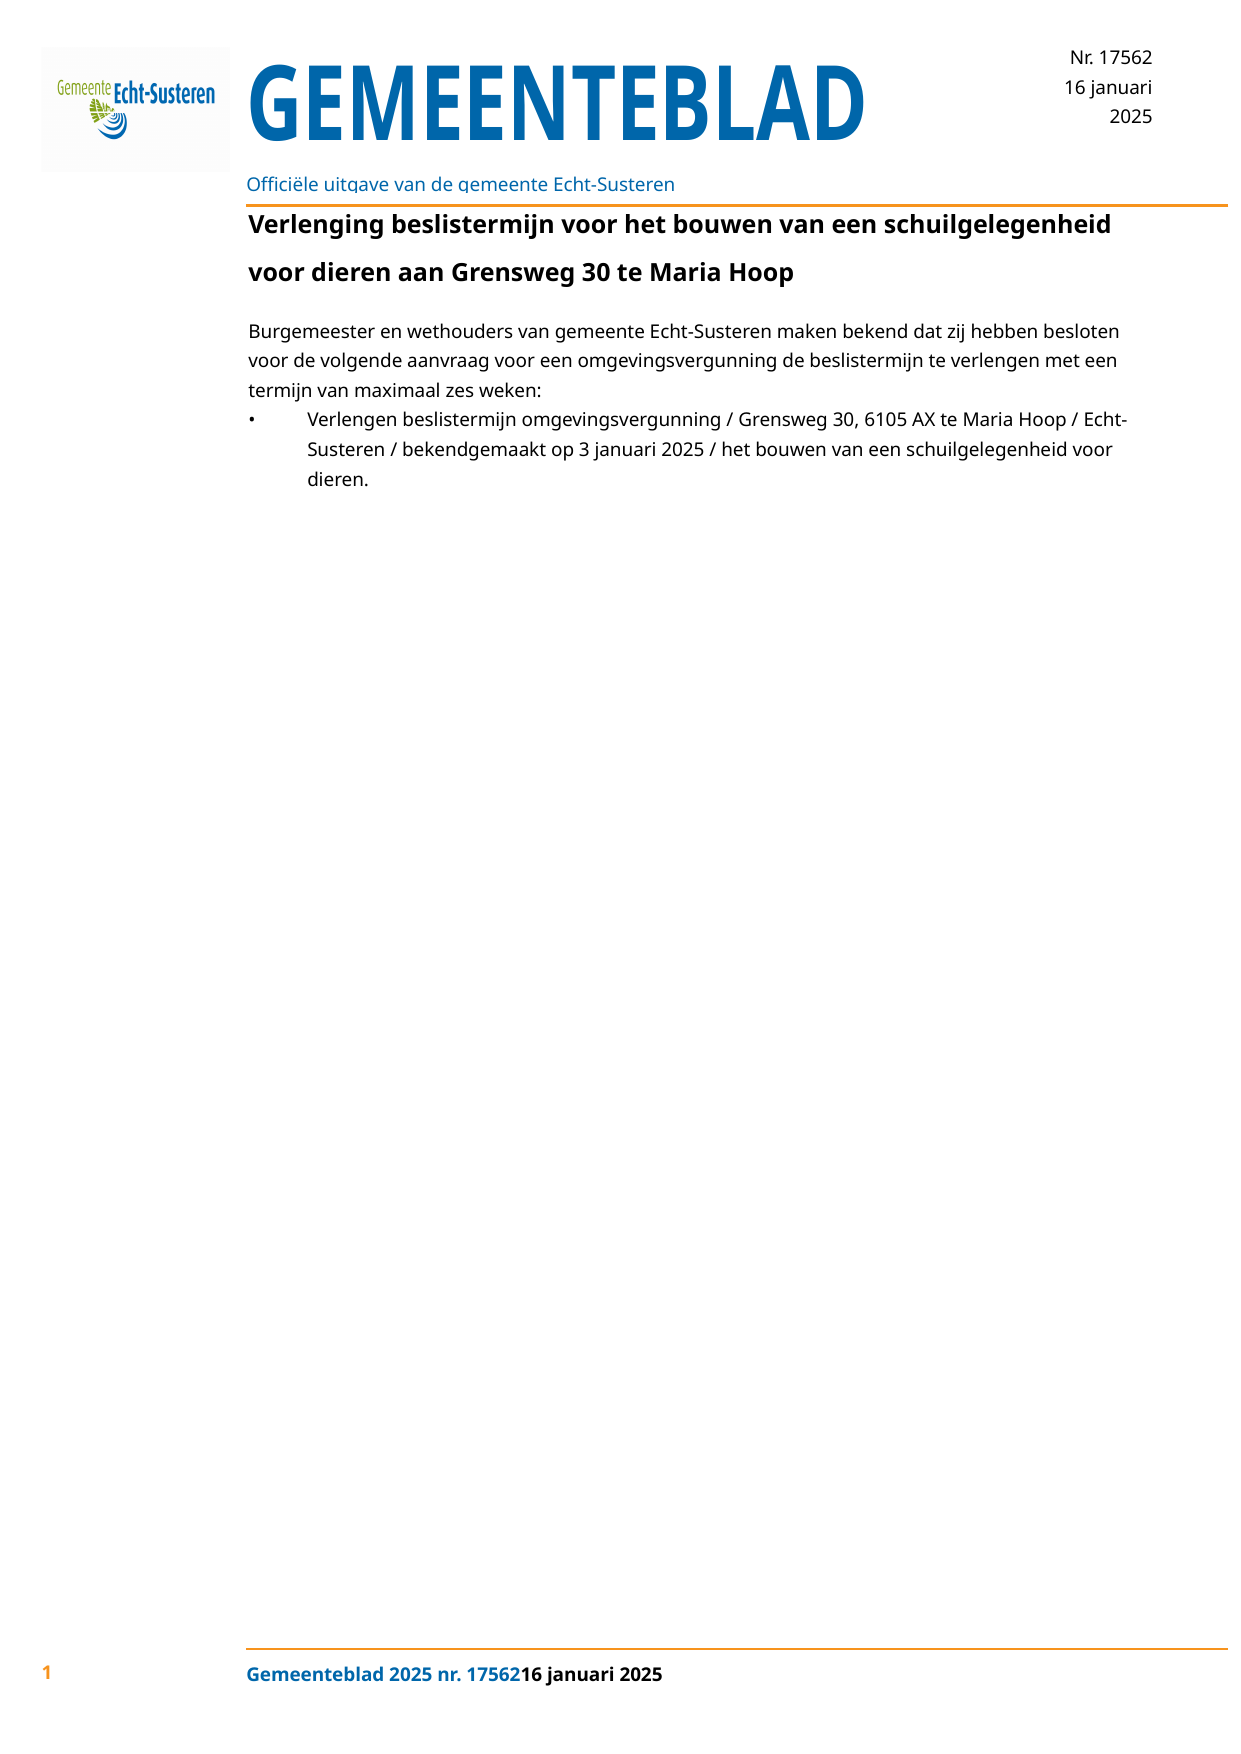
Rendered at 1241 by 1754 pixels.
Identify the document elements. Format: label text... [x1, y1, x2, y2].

list Verlengen beslistermijn omgevingsvergunning / Grensweg 30, 6105 AX te Maria Hoop / Echt-Susteren / bekendgemaakt op 3 januari 2025 / het bouwen van een schuilgelegenheid voor dieren. [248, 407, 1152, 492]
text Verlenging beslistermijn voor het bouwen van een schuilgelegenheid voor dieren aan Grensweg 30 te Maria Hoop [248, 207, 1152, 288]
text Burgemeester en wethouders van gemeente Echt-Susteren maken bekend dat zij hebben besloten voor de volgende aanvraag voor een omgevingsvergunning de beslistermijn te verlengen met een termijn van maximaal zes weken: [248, 318, 1152, 403]
picture [41, 47, 231, 172]
